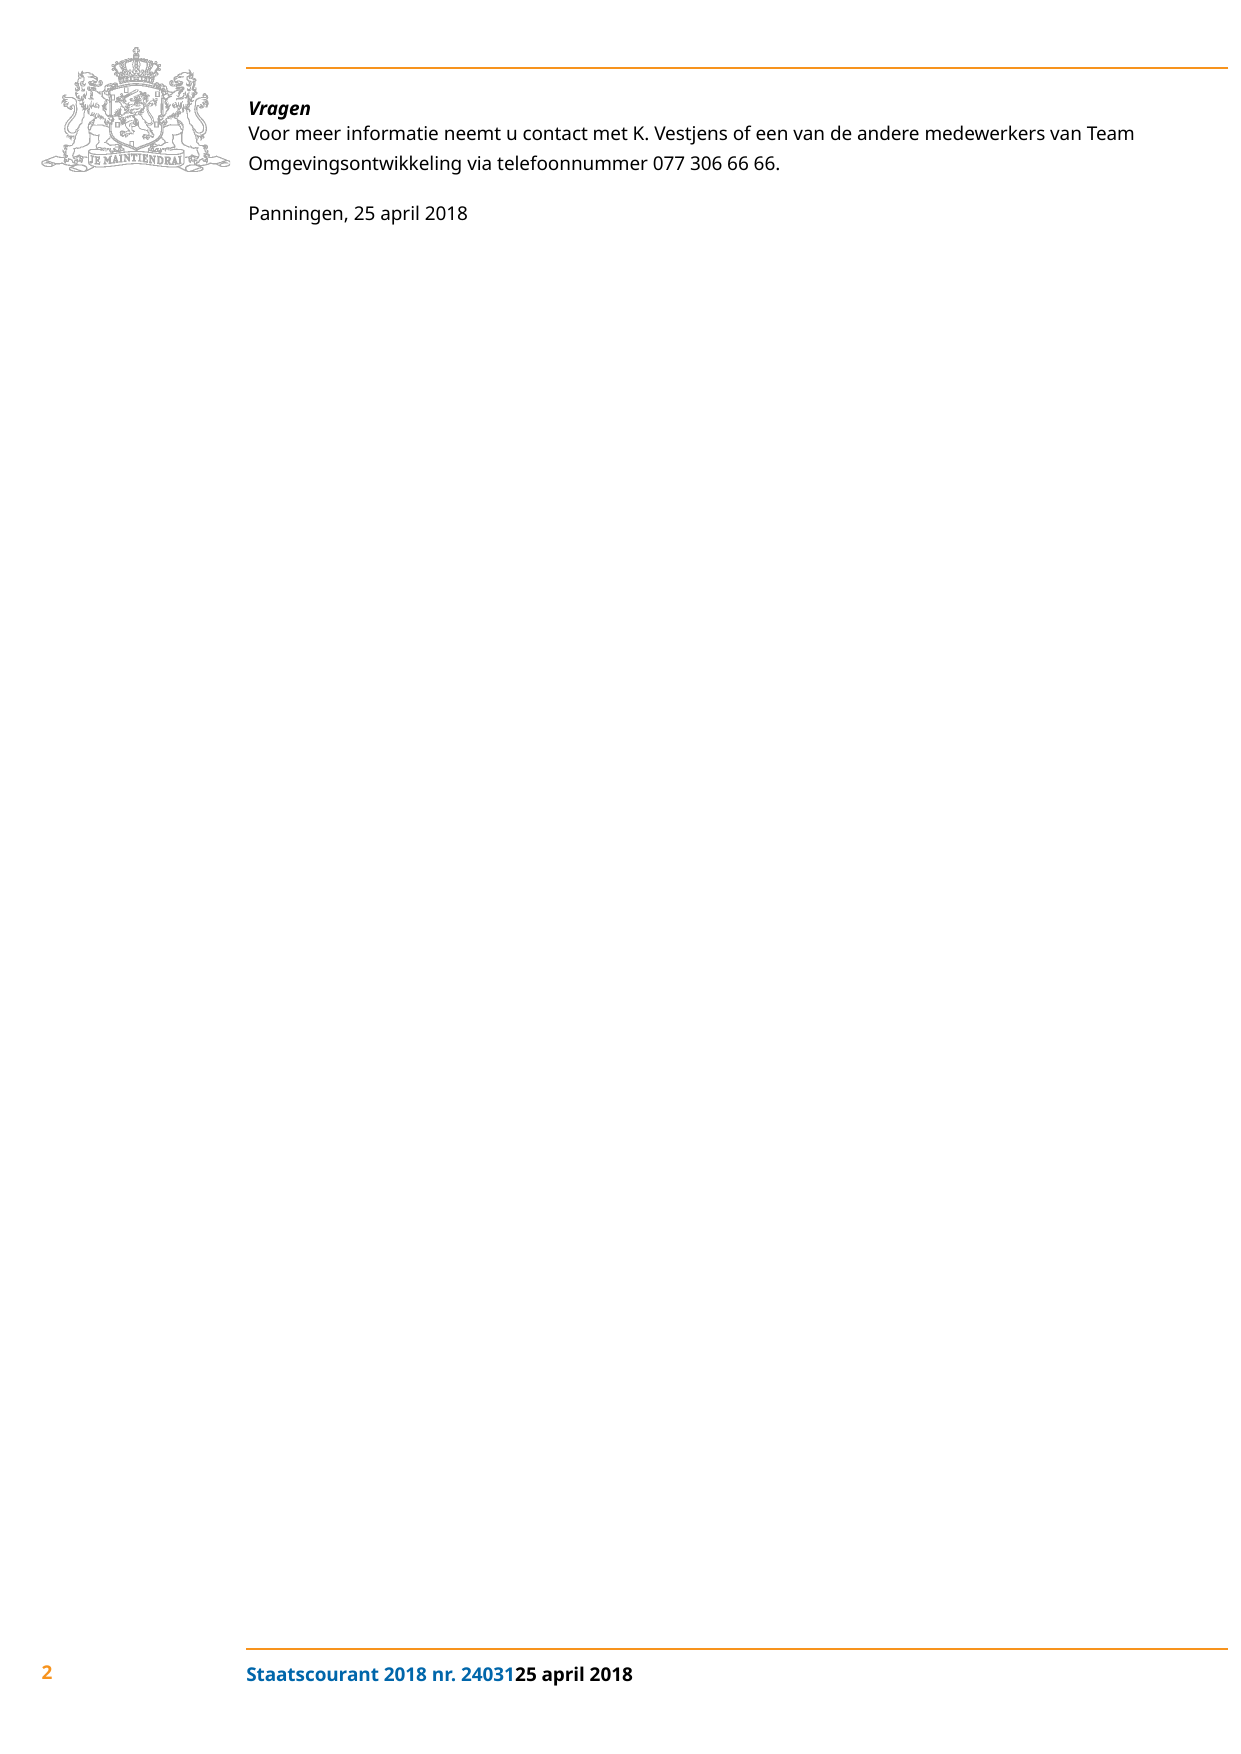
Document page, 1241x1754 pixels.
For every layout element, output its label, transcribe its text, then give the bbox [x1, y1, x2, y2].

picture [41, 47, 231, 172]
text Voor meer informatie neemt u contact met K. Vestjens of een van de andere medewerkers van Team Omgevingsontwikkeling via telefoonnummer 077 306 66 66. [248, 121, 1152, 176]
text Vragen [248, 95, 1152, 121]
text Panningen, 25 april 2018 [248, 201, 1152, 226]
